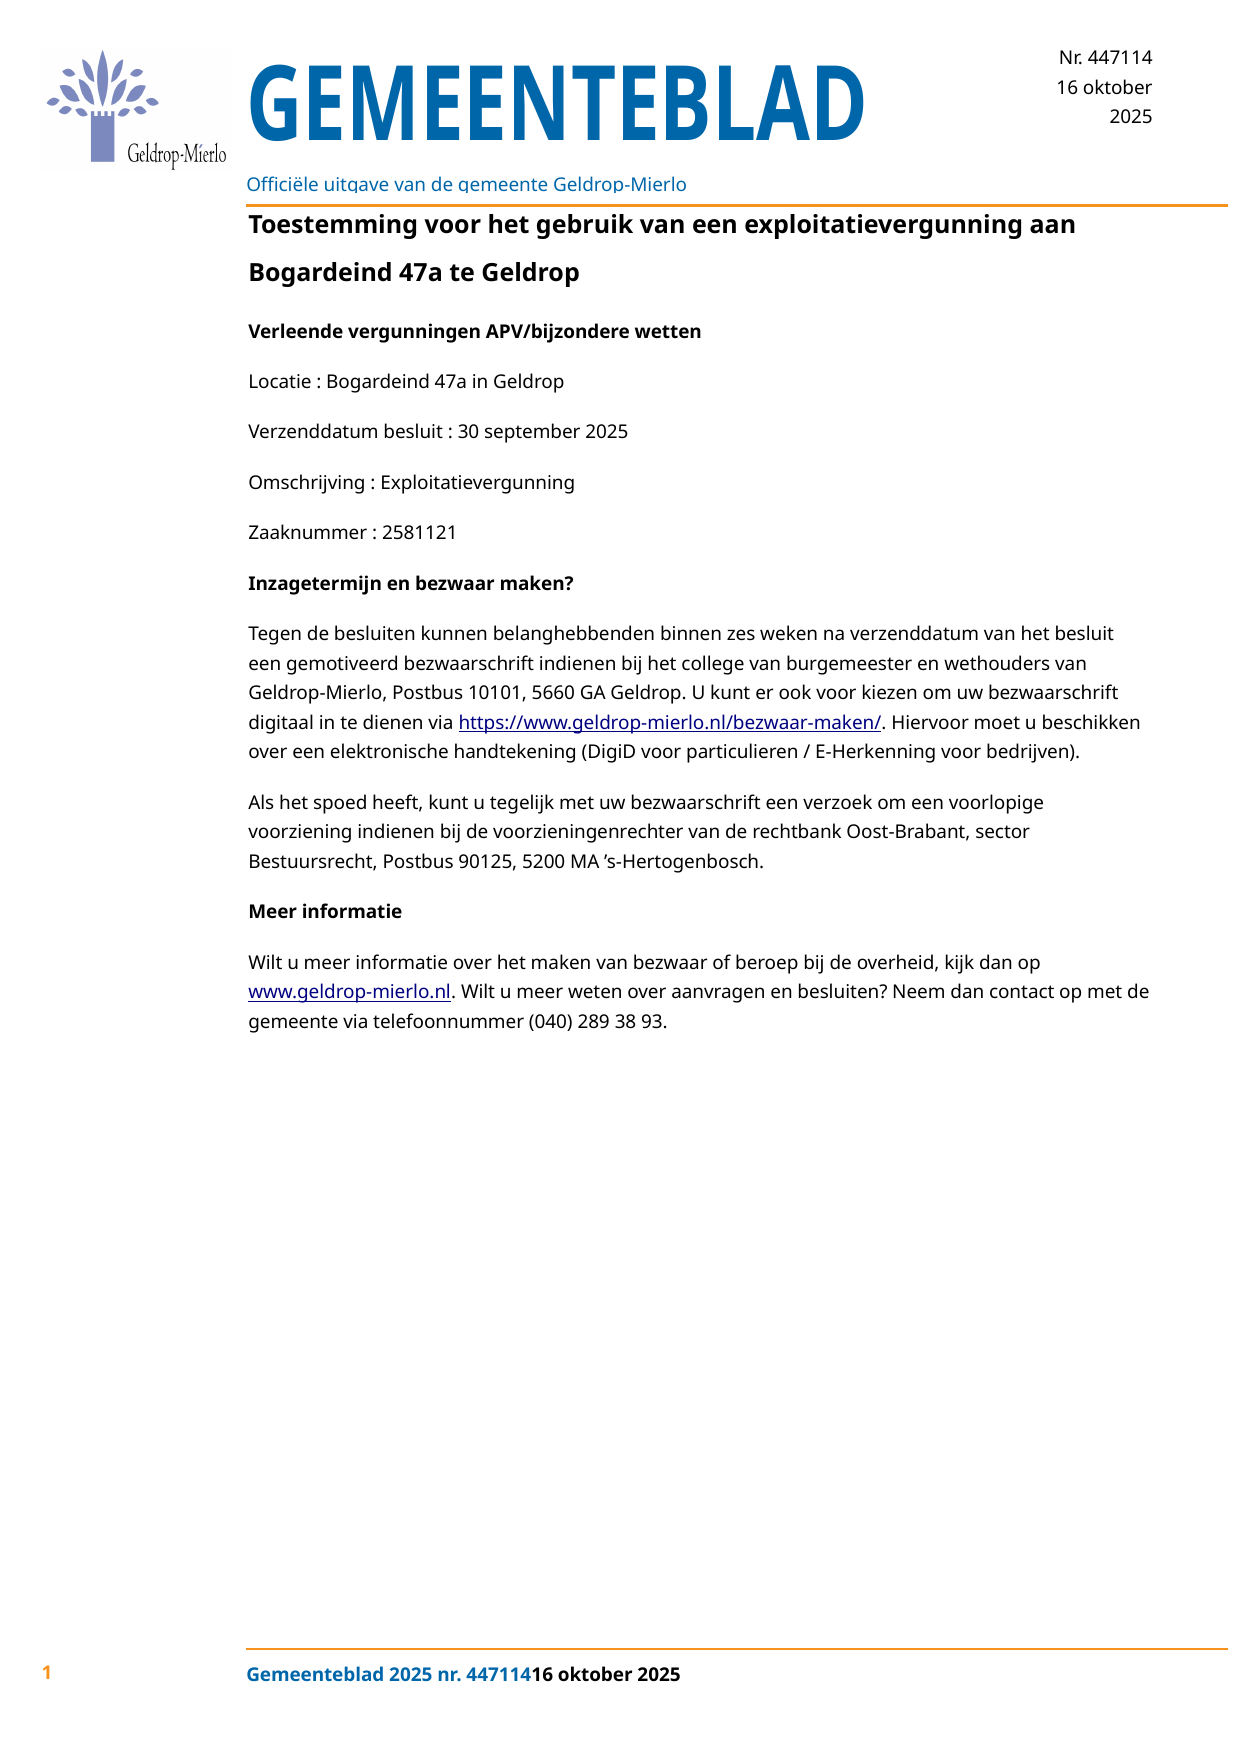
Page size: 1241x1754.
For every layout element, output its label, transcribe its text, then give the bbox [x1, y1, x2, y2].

picture [41, 47, 231, 172]
text Toestemming voor het gebruik van een exploitatievergunning aan Bogardeind 47a te Geldrop [248, 207, 1152, 288]
text Verzenddatum besluit : 30 september 2025 [248, 419, 1152, 444]
text Zaaknummer : 2581121 [248, 519, 1152, 545]
text Tegen de besluiten kunnen belanghebbenden binnen zes weken na verzenddatum van het besluit een gemotiveerd bezwaarschrift indienen bij het college van burgemeester en wethouders van Geldrop-Mierlo, Postbus 10101, 5660 GA Geldrop. U kunt er ook voor kiezen om uw bezwaarschrift digitaal in te dienen via https://www.geldrop-mierlo.nl/bezwaar-maken/. Hiervoor moet u beschikken over een elektronische handtekening (DigiD voor particulieren / E-Herkenning voor bedrijven). [248, 620, 1152, 764]
text Inzagetermijn en bezwaar maken? [248, 570, 1152, 596]
text Wilt u meer informatie over het maken van bezwaar of beroep bij de overheid, kijk dan op www.geldrop-mierlo.nl. Wilt u meer weten over aanvragen en besluiten? Neem dan contact op met de gemeente via telefoonnummer (040) 289 38 93. [248, 949, 1152, 1034]
text Locatie : Bogardeind 47a in Geldrop [248, 368, 1152, 394]
text Meer informatie [248, 899, 1152, 924]
text Verleende vergunningen APV/bijzondere wetten [248, 318, 1152, 344]
text Omschrijving : Exploitatievergunning [248, 469, 1152, 495]
text Als het spoed heeft, kunt u tegelijk met uw bezwaarschrift een verzoek om een voorlopige voorziening indienen bij de voorzieningenrechter van de rechtbank Oost-Brabant, sector Bestuursrecht, Postbus 90125, 5200 MA ’s-Hertogenbosch. [248, 789, 1152, 874]
